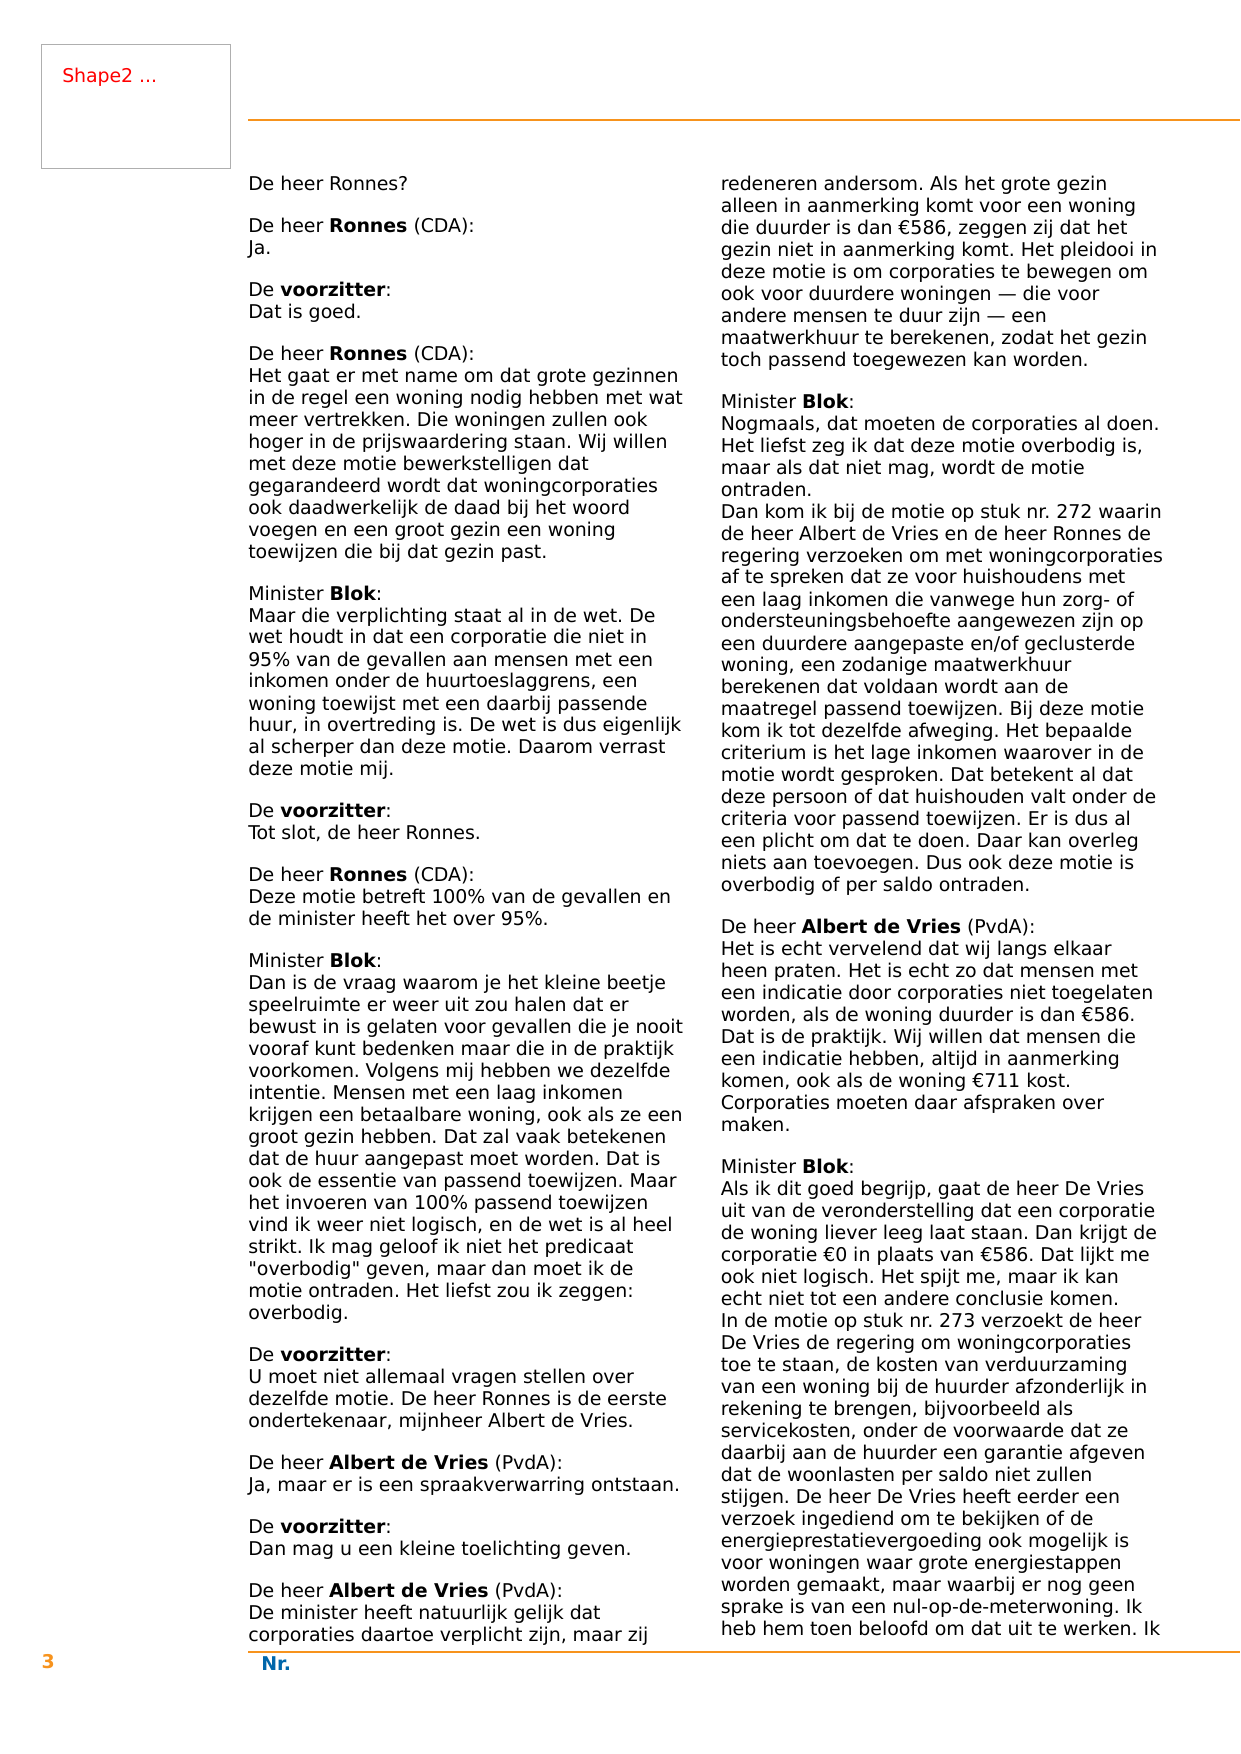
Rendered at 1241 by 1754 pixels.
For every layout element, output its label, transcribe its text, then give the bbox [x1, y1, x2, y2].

text Ja. [248, 237, 691, 259]
text Maar die verplichting staat al in de wet. De wet houdt in dat een corporatie die niet in 95% van de gevallen aan mensen met een inkomen onder de huurtoeslaggrens, een woning toewijst met een daarbij passende huur, in overtreding is. De wet is dus eigenlijk al scherper dan deze motie. Daarom verrast deze motie mij. [248, 604, 691, 780]
text Als ik dit goed begrijp, gaat de heer De Vries uit van de veronderstelling dat een corporatie de woning liever leeg laat staan. Dan krijgt de corporatie €0 in plaats van €586. Dat lijkt me ook niet logisch. Het spijt me, maar ik kan echt niet tot een andere conclusie komen. [721, 1178, 1163, 1310]
text redeneren andersom. Als het grote gezin alleen in aanmerking komt voor een woning die duurder is dan €586, zeggen zij dat het gezin niet in aanmerking komt. Het pleidooi in deze motie is om corporaties te bewegen om ook voor duurdere woningen — die voor andere mensen te duur zijn — een maatwerkhuur te berekenen, zodat het gezin toch passend toegewezen kan worden. [721, 173, 1163, 371]
text Deze motie betreft 100% van de gevallen en de minister heeft het over 95%. [248, 886, 691, 930]
text Dat is goed. [248, 301, 691, 323]
text De voorzitter: [248, 1516, 691, 1538]
text De voorzitter: [248, 279, 691, 301]
text Tot slot, de heer Ronnes. [248, 822, 691, 844]
text Dan kom ik bij de motie op stuk nr. 272 waarin de heer Albert de Vries en de heer Ronnes de regering verzoeken om met woningcorporaties af te spreken dat ze voor huishoudens met een laag inkomen die vanwege hun zorg- of ondersteuningsbehoefte aangewezen zijn op een duurdere aangepaste en/of geclusterde woning, een zodanige maatwerkhuur berekenen dat voldaan wordt aan de maatregel passend toewijzen. Bij deze motie kom ik tot dezelfde afweging. Het bepaalde criterium is het lage inkomen waarover in de motie wordt gesproken. Dat betekent al dat deze persoon of dat huishouden valt onder de criteria voor passend toewijzen. Er is dus al een plicht om dat te doen. Daar kan overleg niets aan toevoegen. Dus ook deze motie is overbodig of per saldo ontraden. [721, 501, 1163, 896]
text Minister Blok: [248, 582, 691, 604]
text Minister Blok: [248, 950, 691, 972]
text De heer Albert de Vries (PvdA): [721, 916, 1163, 938]
text De heer Ronnes (CDA): [248, 343, 691, 365]
text Dan mag u een kleine toelichting geven. [248, 1538, 691, 1560]
text De voorzitter: [248, 800, 691, 822]
text Nogmaals, dat moeten de corporaties al doen. Het liefst zeg ik dat deze motie overbodig is, maar als dat niet mag, wordt de motie ontraden. [721, 413, 1163, 501]
text De heer Albert de Vries (PvdA): [248, 1580, 691, 1602]
text De heer Albert de Vries (PvdA): [248, 1452, 691, 1474]
text De voorzitter: [248, 1344, 691, 1366]
text Het is echt vervelend dat wij langs elkaar heen praten. Het is echt zo dat mensen met een indicatie door corporaties niet toegelaten worden, als de woning duurder is dan €586. Dat is de praktijk. Wij willen dat mensen die een indicatie hebben, altijd in aanmerking komen, ook als de woning €711 kost. Corporaties moeten daar afspraken over maken. [721, 938, 1163, 1136]
text Het gaat er met name om dat grote gezinnen in de regel een woning nodig hebben met wat meer vertrekken. Die woningen zullen ook hoger in de prijswaardering staan. Wij willen met deze motie bewerkstelligen dat gegarandeerd wordt dat woningcorporaties ook daadwerkelijk de daad bij het woord voegen en een groot gezin een woning toewijzen die bij dat gezin past. [248, 365, 691, 562]
text De heer Ronnes (CDA): [248, 864, 691, 886]
text In de motie op stuk nr. 273 verzoekt de heer De Vries de regering om woningcorporaties toe te staan, de kosten van verduurzaming van een woning bij de huurder afzonderlijk in rekening te brengen, bijvoorbeeld als servicekosten, onder de voorwaarde dat ze daarbij aan de huurder een garantie afgeven dat de woonlasten per saldo niet zullen stijgen. De heer De Vries heeft eerder een verzoek ingediend om te bekijken of de energieprestatievergoeding ook mogelijk is voor woningen waar grote energiestappen worden gemaakt, maar waarbij er nog geen sprake is van een nul-op-de-meterwoning. Ik heb hem toen beloofd om dat uit te werken. Ik [721, 1310, 1163, 1639]
text Ja, maar er is een spraakverwarring ontstaan. [248, 1474, 691, 1496]
text De heer Ronnes (CDA): [248, 215, 691, 237]
text De heer Ronnes? [248, 173, 691, 195]
text De minister heeft natuurlijk gelijk dat corporaties daartoe verplicht zijn, maar zij [248, 1602, 691, 1646]
text Dan is de vraag waarom je het kleine beetje speelruimte er weer uit zou halen dat er bewust in is gelaten voor gevallen die je nooit vooraf kunt bedenken maar die in de praktijk voorkomen. Volgens mij hebben we dezelfde intentie. Mensen met een laag inkomen krijgen een betaalbare woning, ook als ze een groot gezin hebben. Dat zal vaak betekenen dat de huur aangepast moet worden. Dat is ook de essentie van passend toewijzen. Maar het invoeren van 100% passend toewijzen vind ik weer niet logisch, en de wet is al heel strikt. Ik mag geloof ik niet het predicaat "overbodig" geven, maar dan moet ik de motie ontraden. Het liefst zou ik zeggen: overbodig. [248, 972, 691, 1324]
text Minister Blok: [721, 1156, 1163, 1178]
text Minister Blok: [721, 391, 1163, 413]
text U moet niet allemaal vragen stellen over dezelfde motie. De heer Ronnes is de eerste ondertekenaar, mijnheer Albert de Vries. [248, 1366, 691, 1432]
